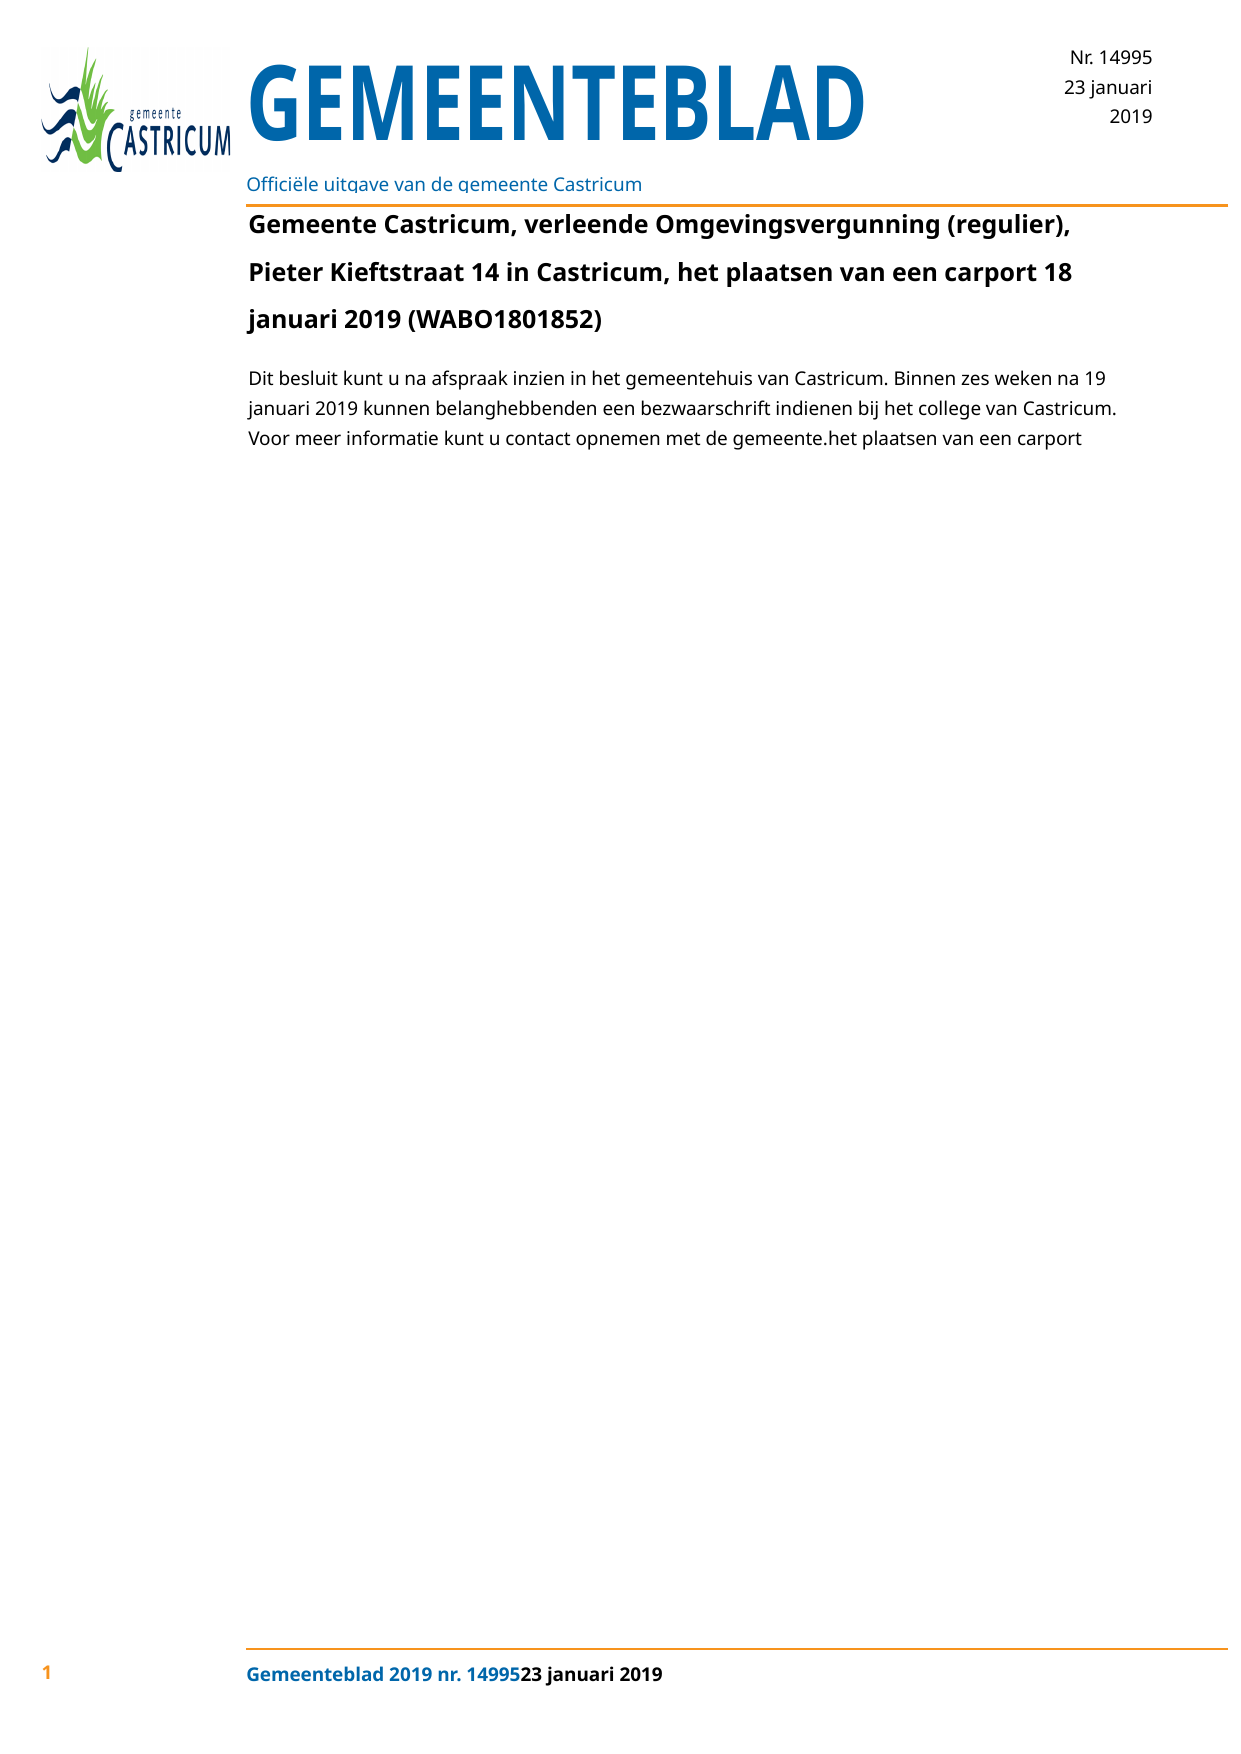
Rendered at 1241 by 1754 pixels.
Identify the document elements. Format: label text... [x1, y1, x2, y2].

picture [41, 47, 231, 172]
text Dit besluit kunt u na afspraak inzien in het gemeentehuis van Castricum. Binnen zes weken na 19 januari 2019 kunnen belanghebbenden een bezwaarschrift indienen bij het college van Castricum. Voor meer informatie kunt u contact opnemen met de gemeente.het plaatsen van een carport [248, 366, 1152, 450]
text Gemeente Castricum, verleende Omgevingsvergunning (regulier), Pieter Kieftstraat 14 in Castricum, het plaatsen van een carport 18 januari 2019 (WABO1801852) [248, 207, 1152, 336]
